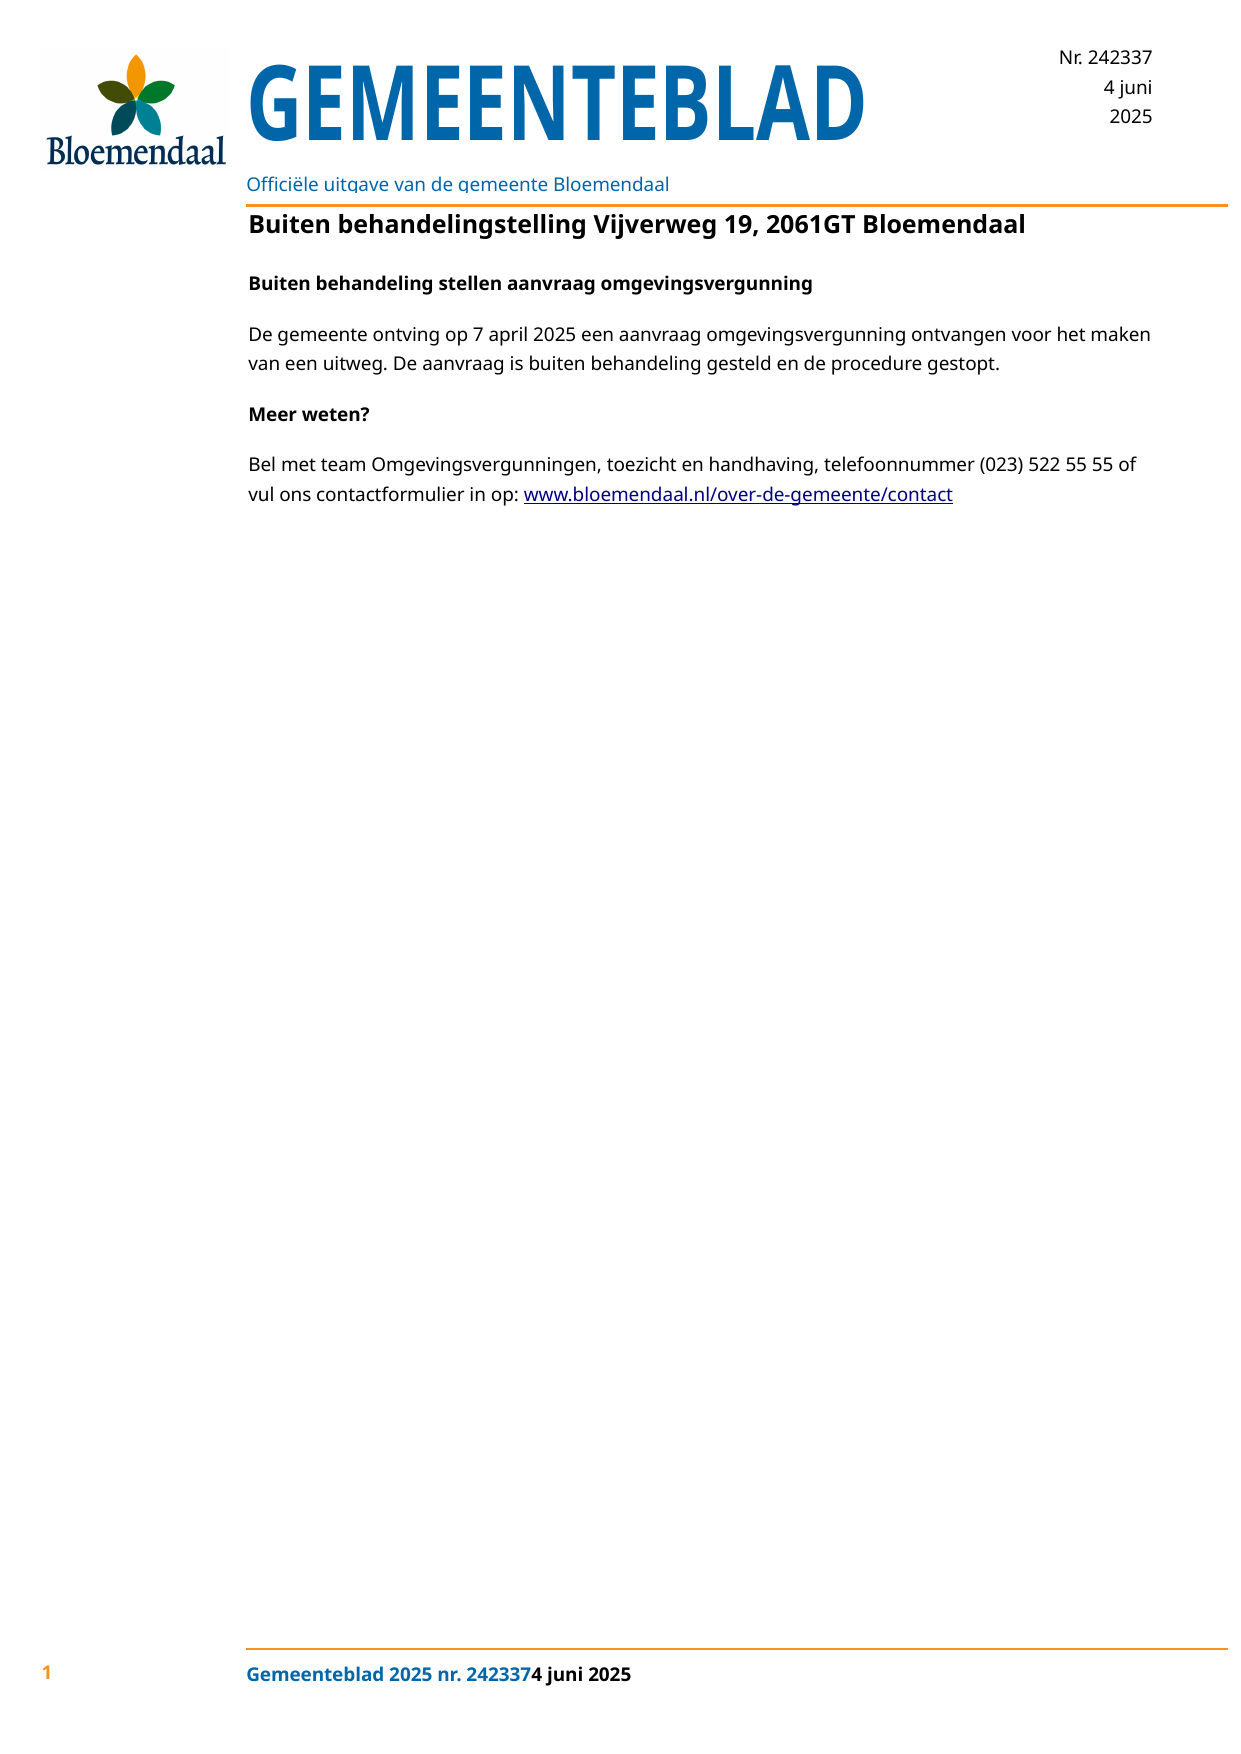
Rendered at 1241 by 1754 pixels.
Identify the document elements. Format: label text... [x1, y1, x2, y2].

text De gemeente ontving op 7 april 2025 een aanvraag omgevingsvergunning ontvangen voor het maken van een uitweg. De aanvraag is buiten behandeling gesteld en de procedure gestopt. [248, 321, 1152, 376]
text Buiten behandelingstelling Vijverweg 19, 2061GT Bloemendaal [248, 207, 1152, 241]
text Bel met team Omgevingsvergunningen, toezicht en handhaving, telefoonnummer (023) 522 55 55 of vul ons contactformulier in op: www.bloemendaal.nl/over-de-gemeente/contact [248, 451, 1152, 506]
text Meer weten? [248, 401, 1152, 426]
picture [41, 47, 231, 172]
text Buiten behandeling stellen aanvraag omgevingsvergunning [248, 270, 1152, 296]
